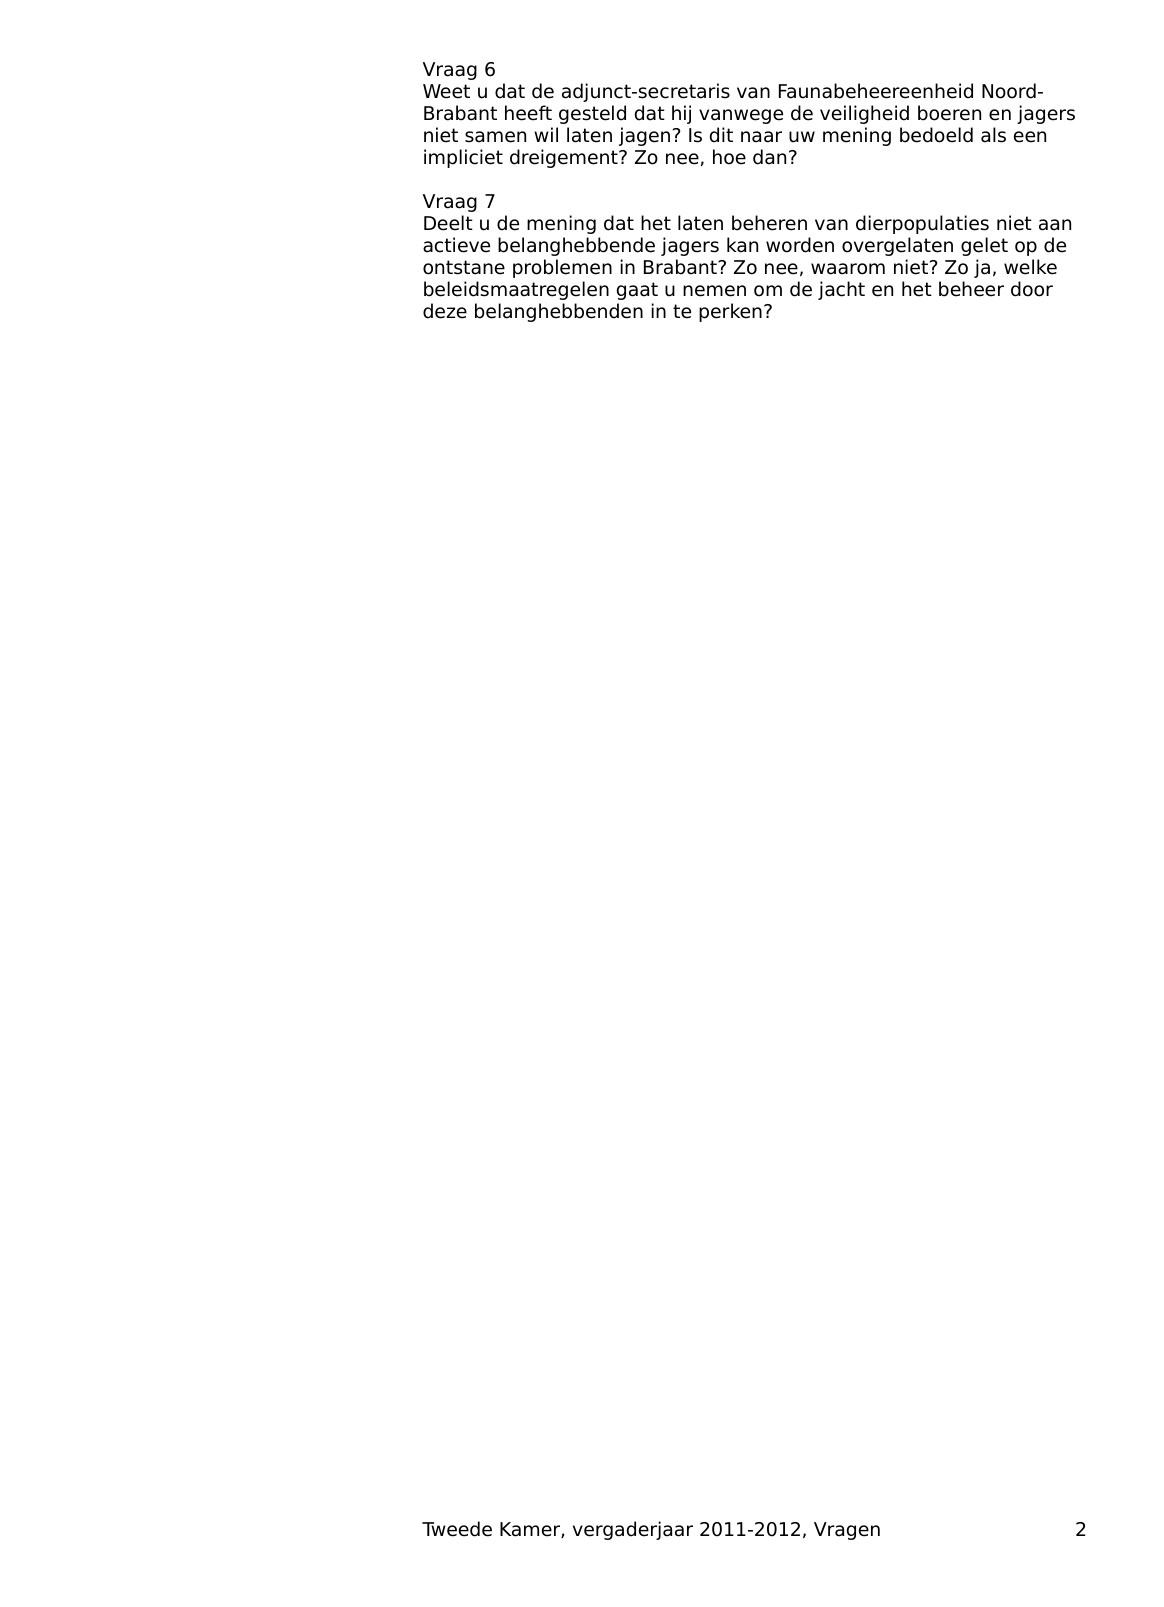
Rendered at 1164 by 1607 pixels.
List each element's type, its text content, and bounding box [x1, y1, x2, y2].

text Weet u dat de adjunct-secretaris van Faunabeheereenheid Noord-Brabant heeft gesteld dat hij vanwege de veiligheid boeren en jagers niet samen wil laten jagen? Is dit naar uw mening bedoeld als een impliciet dreigement? Zo nee, hoe dan? [422, 81, 1087, 169]
text Vraag 6 [422, 59, 1087, 81]
text Vraag 7 [422, 191, 1087, 213]
text Deelt u de mening dat het laten beheren van dierpopulaties niet aan actieve belanghebbende jagers kan worden overgelaten gelet op de ontstane problemen in Brabant? Zo nee, waarom niet? Zo ja, welke beleidsmaatregelen gaat u nemen om de jacht en het beheer door deze belanghebbenden in te perken? [422, 213, 1087, 323]
